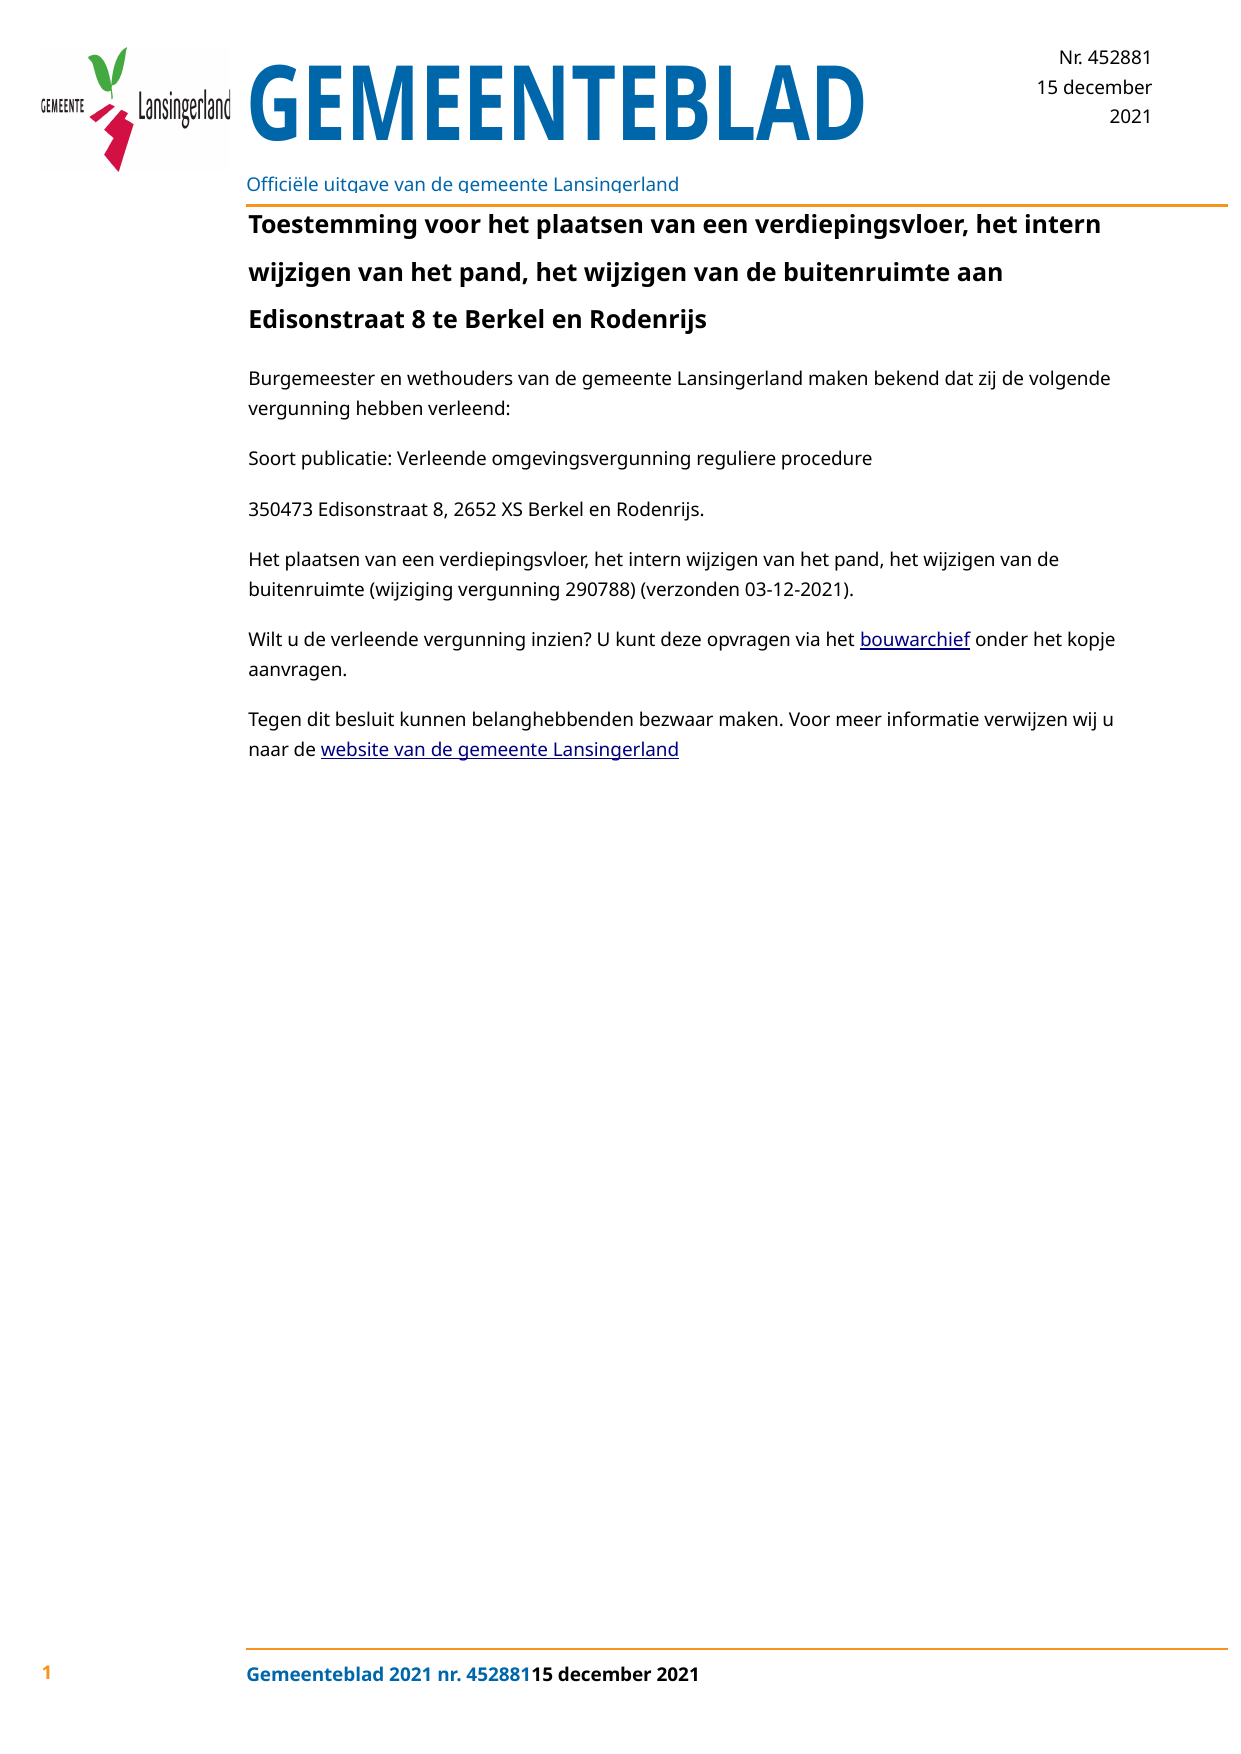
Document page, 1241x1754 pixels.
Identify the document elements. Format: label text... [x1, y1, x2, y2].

text Soort publicatie: Verleende omgevingsvergunning reguliere procedure [248, 446, 1152, 471]
text Burgemeester en wethouders van de gemeente Lansingerland maken bekend dat zij de volgende vergunning hebben verleend: [248, 366, 1152, 421]
text 350473 Edisonstraat 8, 2652 XS Berkel en Rodenrijs. [248, 496, 1152, 522]
text Het plaatsen van een verdiepingsvloer, het intern wijzigen van het pand, het wijzigen van de buitenruimte (wijziging vergunning 290788) (verzonden 03-12-2021). [248, 546, 1152, 602]
picture [41, 47, 231, 172]
text Wilt u de verleende vergunning inzien? U kunt deze opvragen via het bouwarchief onder het kopje aanvragen. [248, 626, 1152, 682]
text Tegen dit besluit kunnen belanghebbenden bezwaar maken. Voor meer informatie verwijzen wij u naar de website van de gemeente Lansingerland [248, 706, 1152, 762]
text Toestemming voor het plaatsen van een verdiepingsvloer, het intern wijzigen van het pand, het wijzigen van de buitenruimte aan Edisonstraat 8 te Berkel en Rodenrijs [248, 207, 1152, 336]
